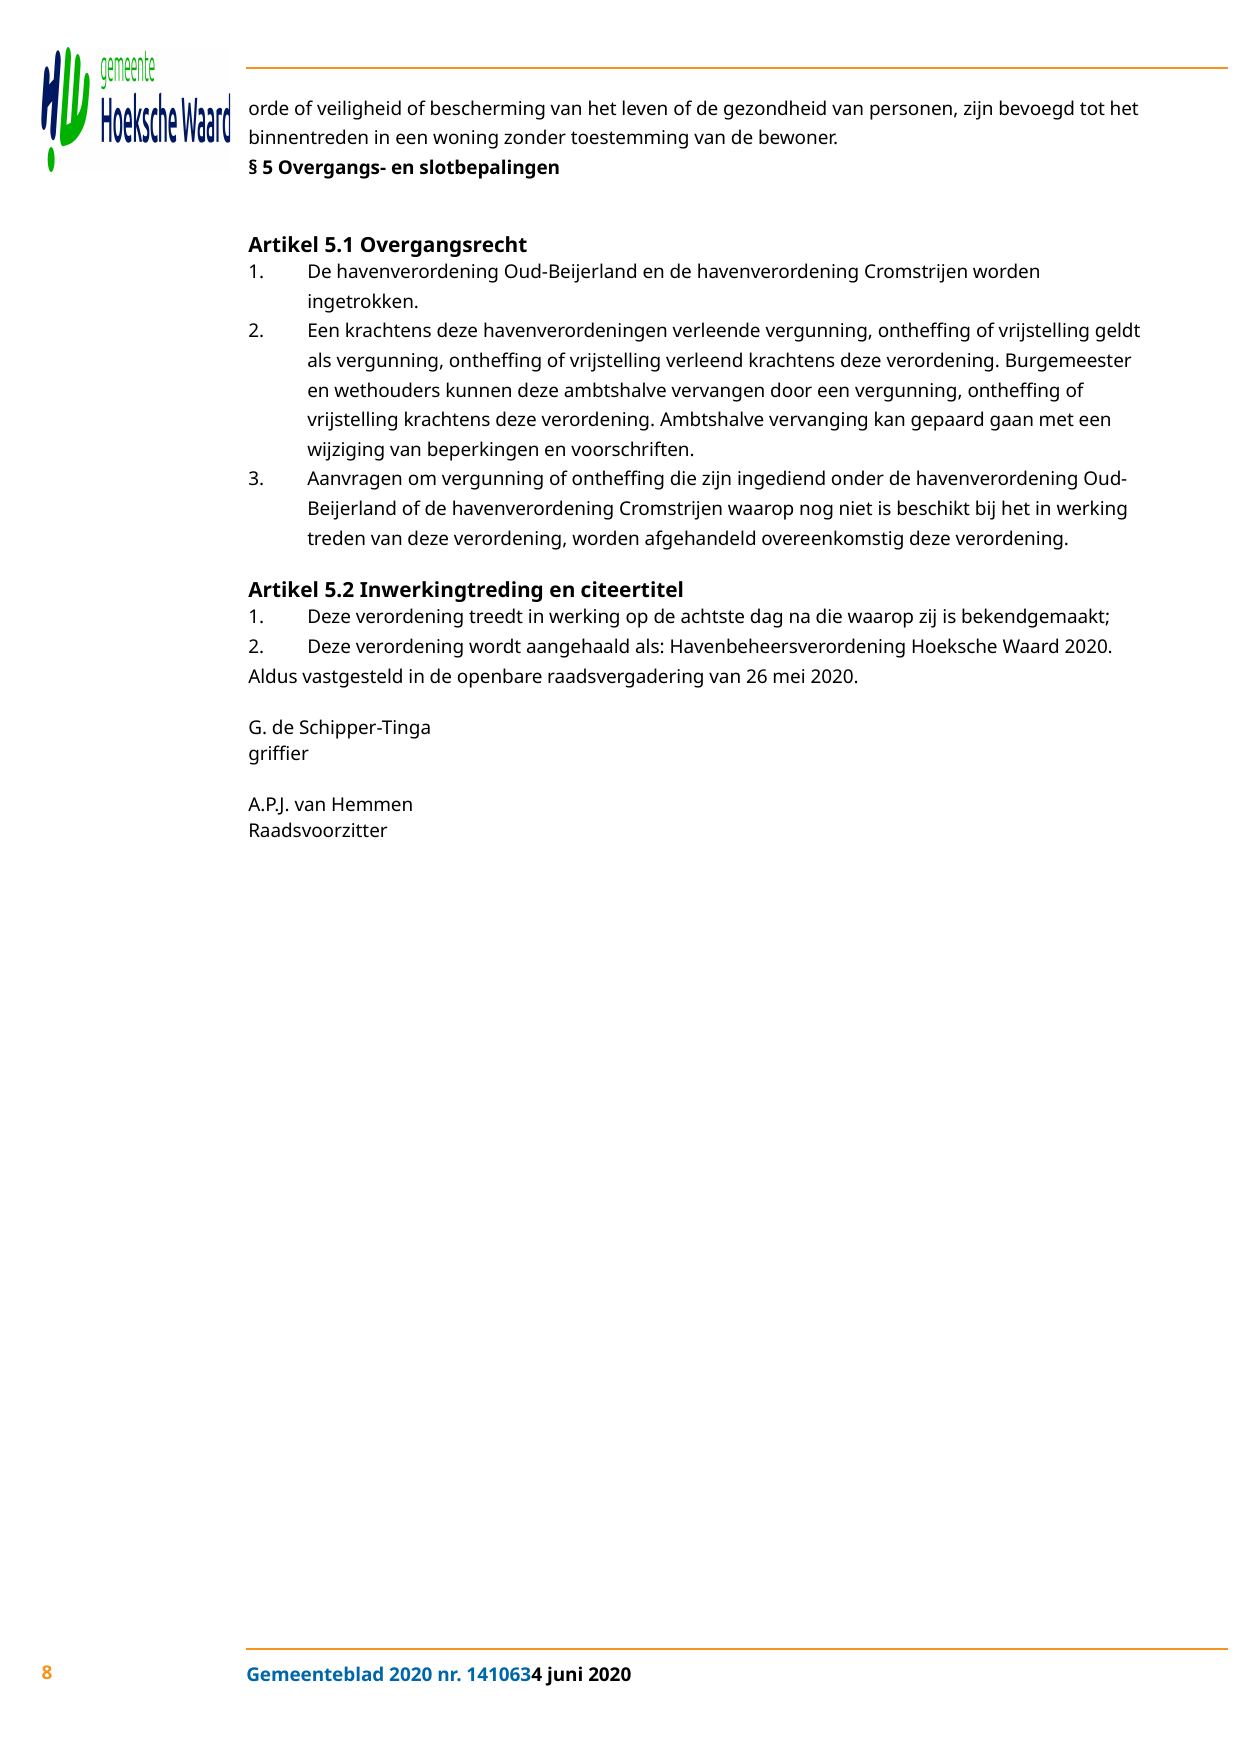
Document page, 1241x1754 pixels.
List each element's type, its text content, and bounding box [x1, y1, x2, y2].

text Aldus vastgesteld in de openbare raadsvergadering van 26 mei 2020. [248, 663, 1152, 688]
text G. de Schipper-Tinga [248, 714, 1152, 740]
text Artikel 5.2 Inwerkingtreding en citeertitel [248, 575, 1152, 604]
list De havenverordening Oud-Beijerland en de havenverordening Cromstrijen worden ingetrokken. [248, 258, 1152, 314]
list Aanvragen om vergunning of ontheffing die zijn ingediend onder de havenverordening Oud-Beijerland of de havenverordening Cromstrijen waarop nog niet is beschikt bij het in werking treden van deze verordening, worden afgehandeld overeenkomstig deze verordening. [248, 466, 1152, 551]
picture [41, 47, 231, 172]
list Een krachtens deze havenverordeningen verleende vergunning, ontheffing of vrijstelling geldt als vergunning, ontheffing of vrijstelling verleend krachtens deze verordening. Burgemeester en wethouders kunnen deze ambtshalve vervangen door een vergunning, ontheffing of vrijstelling krachtens deze verordening. Ambtshalve vervanging kan gepaard gaan met een wijziging van beperkingen en voorschriften. [248, 318, 1152, 462]
text A.P.J. van Hemmen [248, 791, 1152, 817]
text Artikel 5.1 Overgangsrecht [248, 230, 1152, 258]
list Deze verordening wordt aangehaald als: Havenbeheersverordening Hoeksche Waard 2020. [248, 633, 1152, 659]
text griffier [248, 740, 1152, 766]
text orde of veiligheid of bescherming van het leven of de gezondheid van personen, zijn bevoegd tot het binnentreden in een woning zonder toestemming van de bewoner. [248, 95, 1152, 150]
text Raadsvoorzitter [248, 817, 1152, 843]
text § 5 Overgangs- en slotbepalingen [248, 154, 1152, 180]
list Deze verordening treedt in werking op de achtste dag na die waarop zij is bekendgemaakt; [248, 604, 1152, 629]
